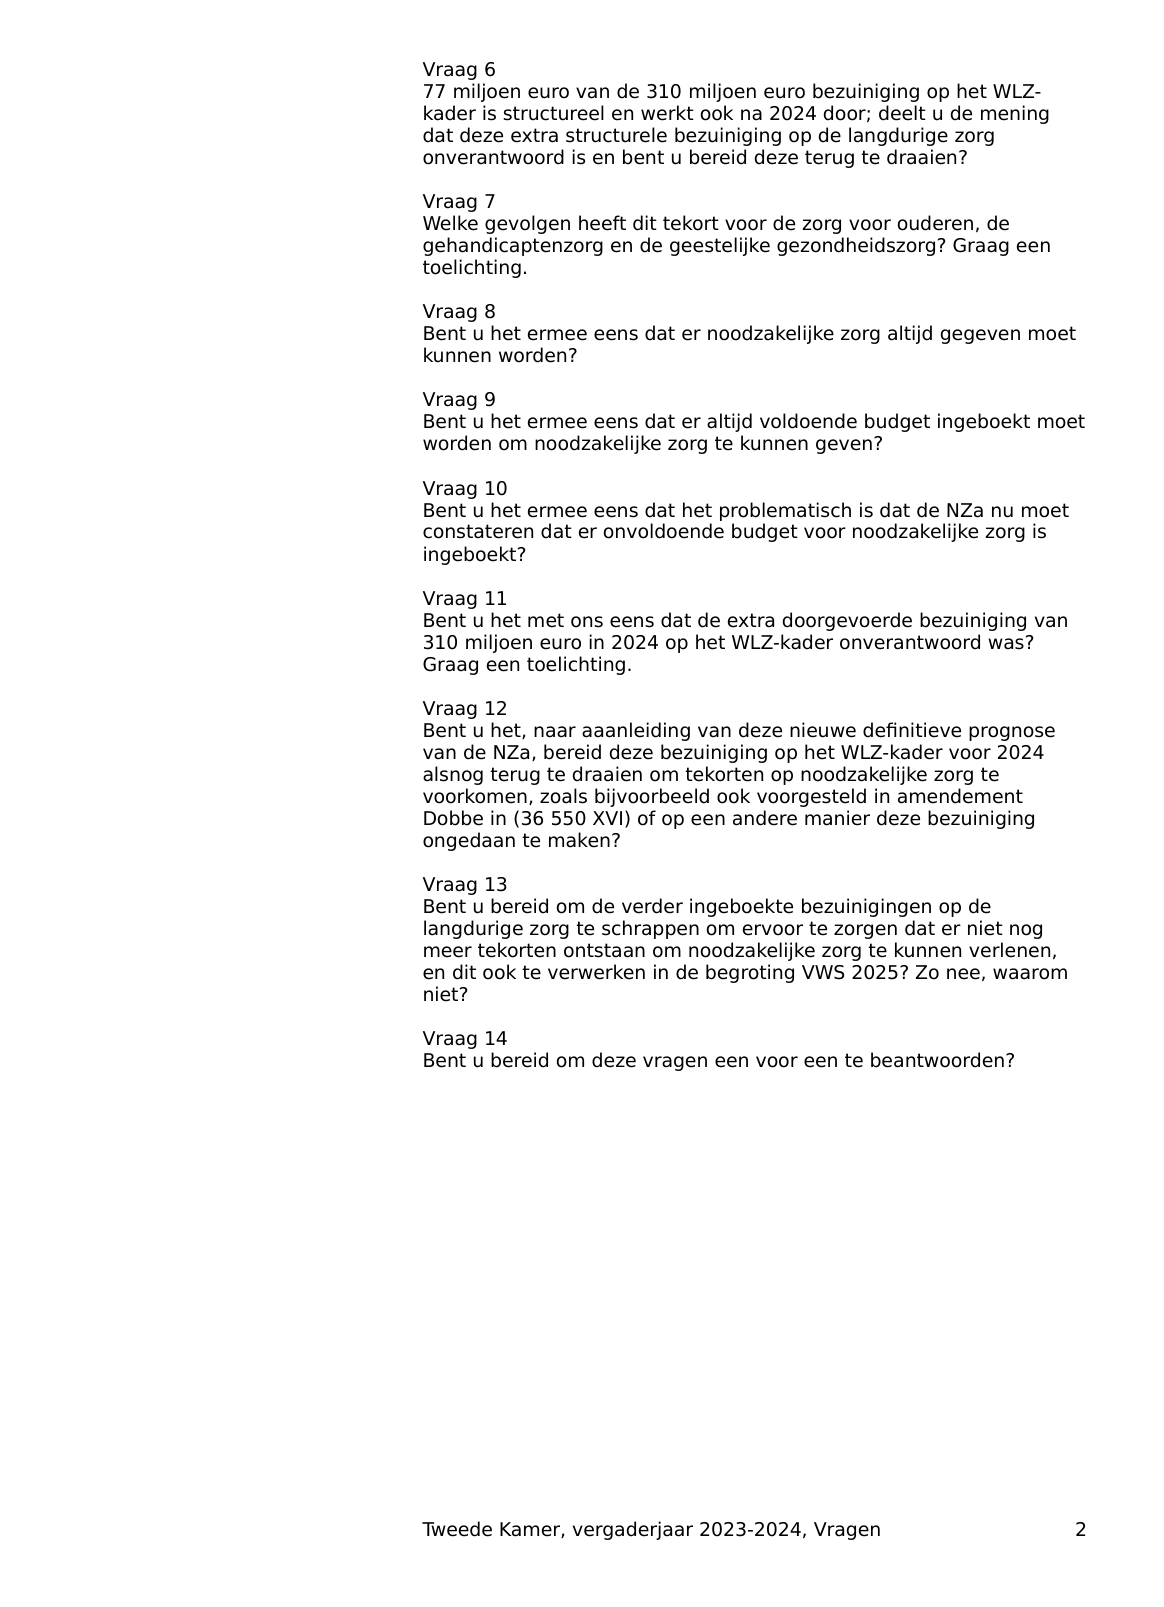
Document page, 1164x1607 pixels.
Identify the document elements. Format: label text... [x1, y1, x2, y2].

text Vraag 11 [422, 588, 1087, 609]
text Bent u het ermee eens dat er altijd voldoende budget ingeboekt moet worden om noodzakelijke zorg te kunnen geven? [422, 411, 1087, 455]
text Bent u het, naar aaanleiding van deze nieuwe definitieve prognose van de NZa, bereid deze bezuiniging op het WLZ-kader voor 2024 alsnog terug te draaien om tekorten op noodzakelijke zorg te voorkomen, zoals bijvoorbeeld ook voorgesteld in amendement Dobbe in (36 550 XVI) of op een andere manier deze bezuiniging ongedaan te maken? [422, 720, 1087, 852]
text Bent u het ermee eens dat er noodzakelijke zorg altijd gegeven moet kunnen worden? [422, 323, 1087, 367]
text Vraag 8 [422, 301, 1087, 323]
text Vraag 7 [422, 191, 1087, 213]
text Vraag 10 [422, 477, 1087, 499]
text Vraag 14 [422, 1028, 1087, 1050]
text Bent u het ermee eens dat het problematisch is dat de NZa nu moet constateren dat er onvoldoende budget voor noodzakelijke zorg is ingeboekt? [422, 499, 1087, 565]
text 77 miljoen euro van de 310 miljoen euro bezuiniging op het WLZ-kader is structureel en werkt ook na 2024 door; deelt u de mening dat deze extra structurele bezuiniging op de langdurige zorg onverantwoord is en bent u bereid deze terug te draaien? [422, 81, 1087, 169]
text Vraag 13 [422, 874, 1087, 896]
text Vraag 6 [422, 59, 1087, 81]
text Welke gevolgen heeft dit tekort voor de zorg voor ouderen, de gehandicaptenzorg en de geestelijke gezondheidszorg? Graag een toelichting. [422, 213, 1087, 279]
text Bent u het met ons eens dat de extra doorgevoerde bezuiniging van 310 miljoen euro in 2024 op het WLZ-kader onverantwoord was? Graag een toelichting. [422, 609, 1087, 676]
text Bent u bereid om de verder ingeboekte bezuinigingen op de langdurige zorg te schrappen om ervoor te zorgen dat er niet nog meer tekorten ontstaan om noodzakelijke zorg te kunnen verlenen, en dit ook te verwerken in de begroting VWS 2025? Zo nee, waarom niet? [422, 896, 1087, 1006]
text Vraag 12 [422, 698, 1087, 720]
text Vraag 9 [422, 389, 1087, 411]
text Bent u bereid om deze vragen een voor een te beantwoorden? [422, 1050, 1087, 1072]
